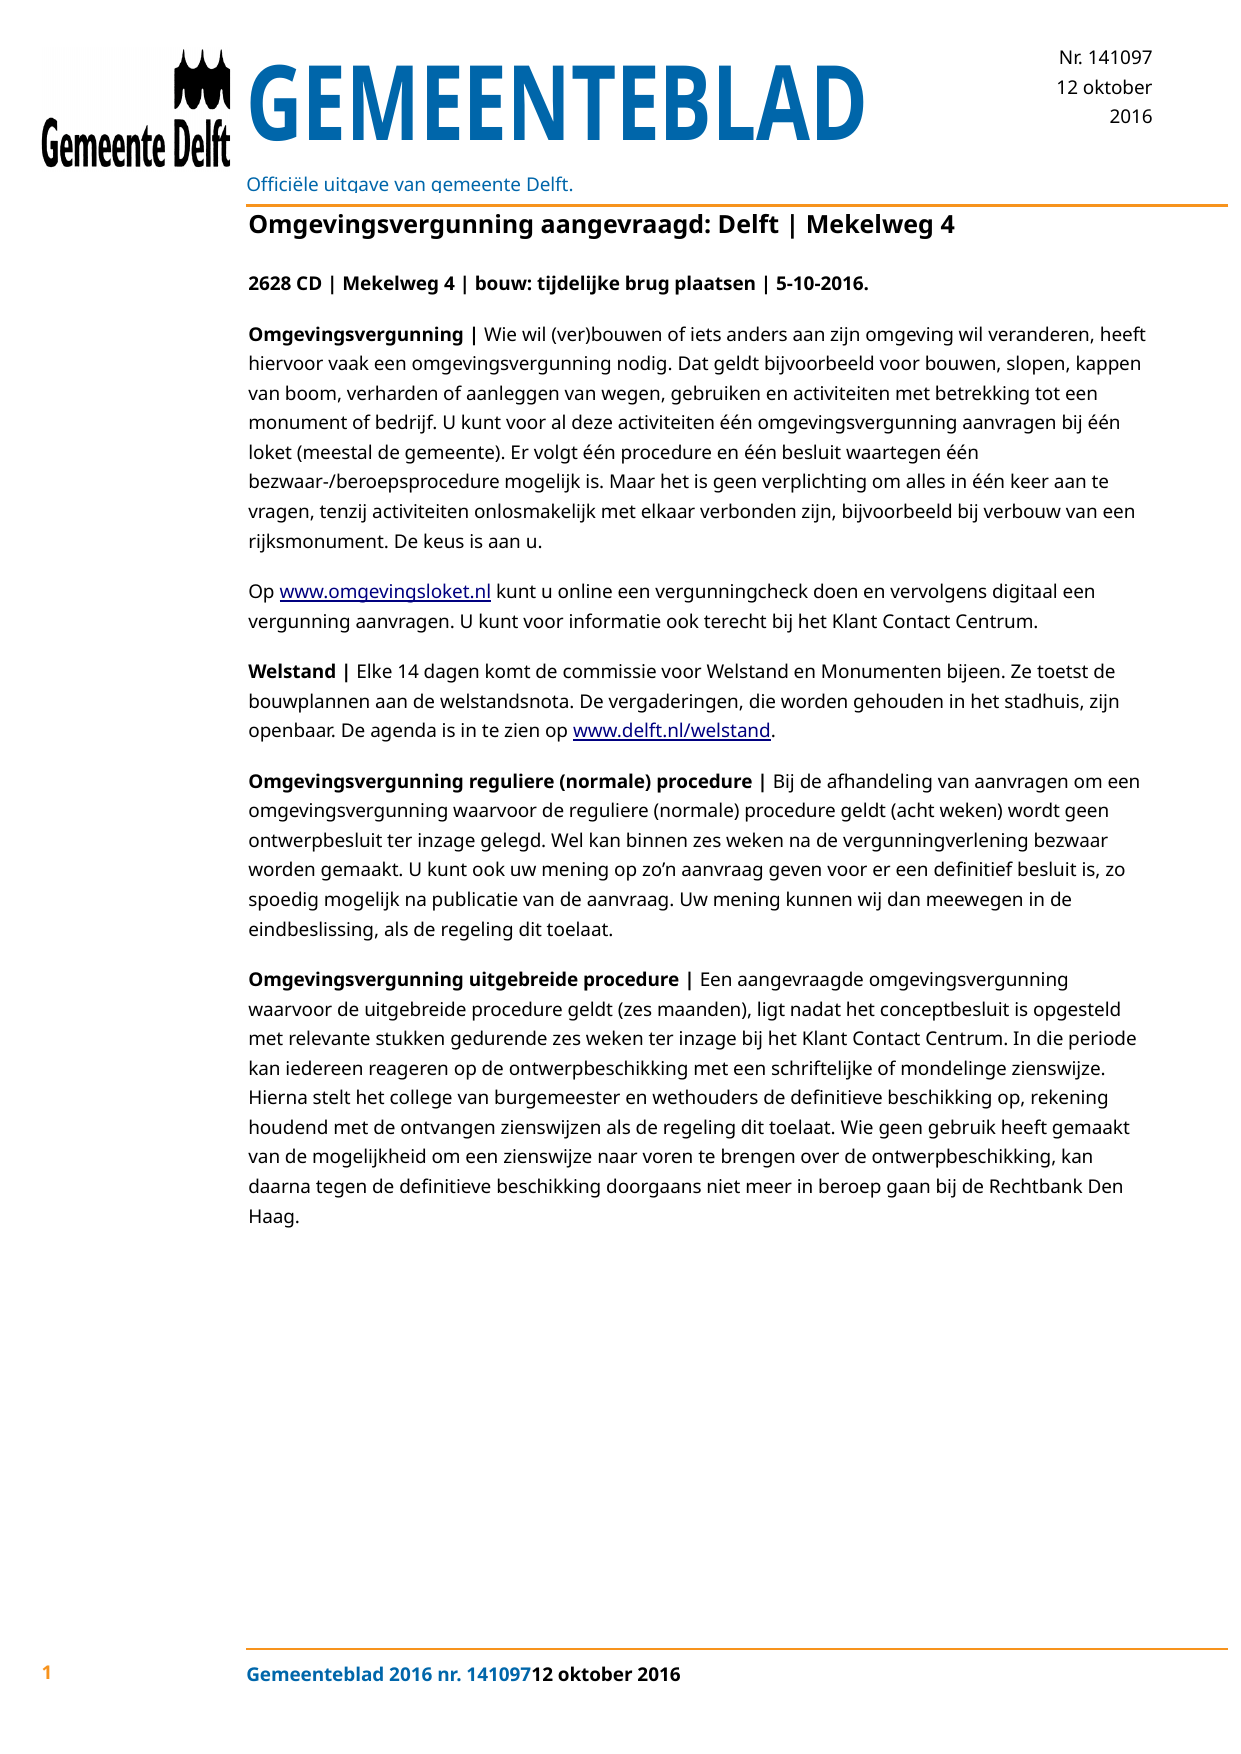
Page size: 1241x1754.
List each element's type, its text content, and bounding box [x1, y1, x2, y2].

text Omgevingsvergunning | Wie wil (ver)bouwen of iets anders aan zijn omgeving wil veranderen, heeft hiervoor vaak een omgevingsvergunning nodig. Dat geldt bijvoorbeeld voor bouwen, slopen, kappen van boom, verharden of aanleggen van wegen, gebruiken en activiteiten met betrekking tot een monument of bedrijf. U kunt voor al deze activiteiten één omgevingsvergunning aanvragen bij één loket (meestal de gemeente). Er volgt één procedure en één besluit waartegen één bezwaar-/beroepsprocedure mogelijk is. Maar het is geen verplichting om alles in één keer aan te vragen, tenzij activiteiten onlosmakelijk met elkaar verbonden zijn, bijvoorbeeld bij verbouw van een rijksmonument. De keus is aan u. [248, 321, 1152, 553]
text 2628 CD | Mekelweg 4 | bouw: tijdelijke brug plaatsen | 5-10-2016. [248, 270, 1152, 296]
text Op www.omgevingsloket.nl kunt u online een vergunningcheck doen en vervolgens digitaal een vergunning aanvragen. U kunt voor informatie ook terecht bij het Klant Contact Centrum. [248, 578, 1152, 633]
picture [41, 47, 231, 172]
text Welstand | Elke 14 dagen komt de commissie voor Welstand en Monumenten bijeen. Ze toetst de bouwplannen aan de welstandsnota. De vergaderingen, die worden gehouden in het stadhuis, zijn openbaar. De agenda is in te zien op www.delft.nl/welstand. [248, 658, 1152, 743]
text Omgevingsvergunning reguliere (normale) procedure | Bij de afhandeling van aanvragen om een omgevingsvergunning waarvoor de reguliere (normale) procedure geldt (acht weken) wordt geen ontwerpbesluit ter inzage gelegd. Wel kan binnen zes weken na de vergunningverlening bezwaar worden gemaakt. U kunt ook uw mening op zo’n aanvraag geven voor er een definitief besluit is, zo spoedig mogelijk na publicatie van de aanvraag. Uw mening kunnen wij dan meewegen in de eindbeslissing, als de regeling dit toelaat. [248, 768, 1152, 941]
text Omgevingsvergunning uitgebreide procedure | Een aangevraagde omgevingsvergunning waarvoor de uitgebreide procedure geldt (zes maanden), ligt nadat het conceptbesluit is opgesteld met relevante stukken gedurende zes weken ter inzage bij het Klant Contact Centrum. In die periode kan iedereen reageren op de ontwerpbeschikking met een schriftelijke of mondelinge zienswijze. Hierna stelt het college van burgemeester en wethouders de definitieve beschikking op, rekening houdend met de ontvangen zienswijzen als de regeling dit toelaat. Wie geen gebruik heeft gemaakt van de mogelijkheid om een zienswijze naar voren te brengen over de ontwerpbeschikking, kan daarna tegen de definitieve beschikking doorgaans niet meer in beroep gaan bij de Rechtbank Den Haag. [248, 966, 1152, 1228]
text Omgevingsvergunning aangevraagd: Delft | Mekelweg 4 [248, 207, 1152, 241]
